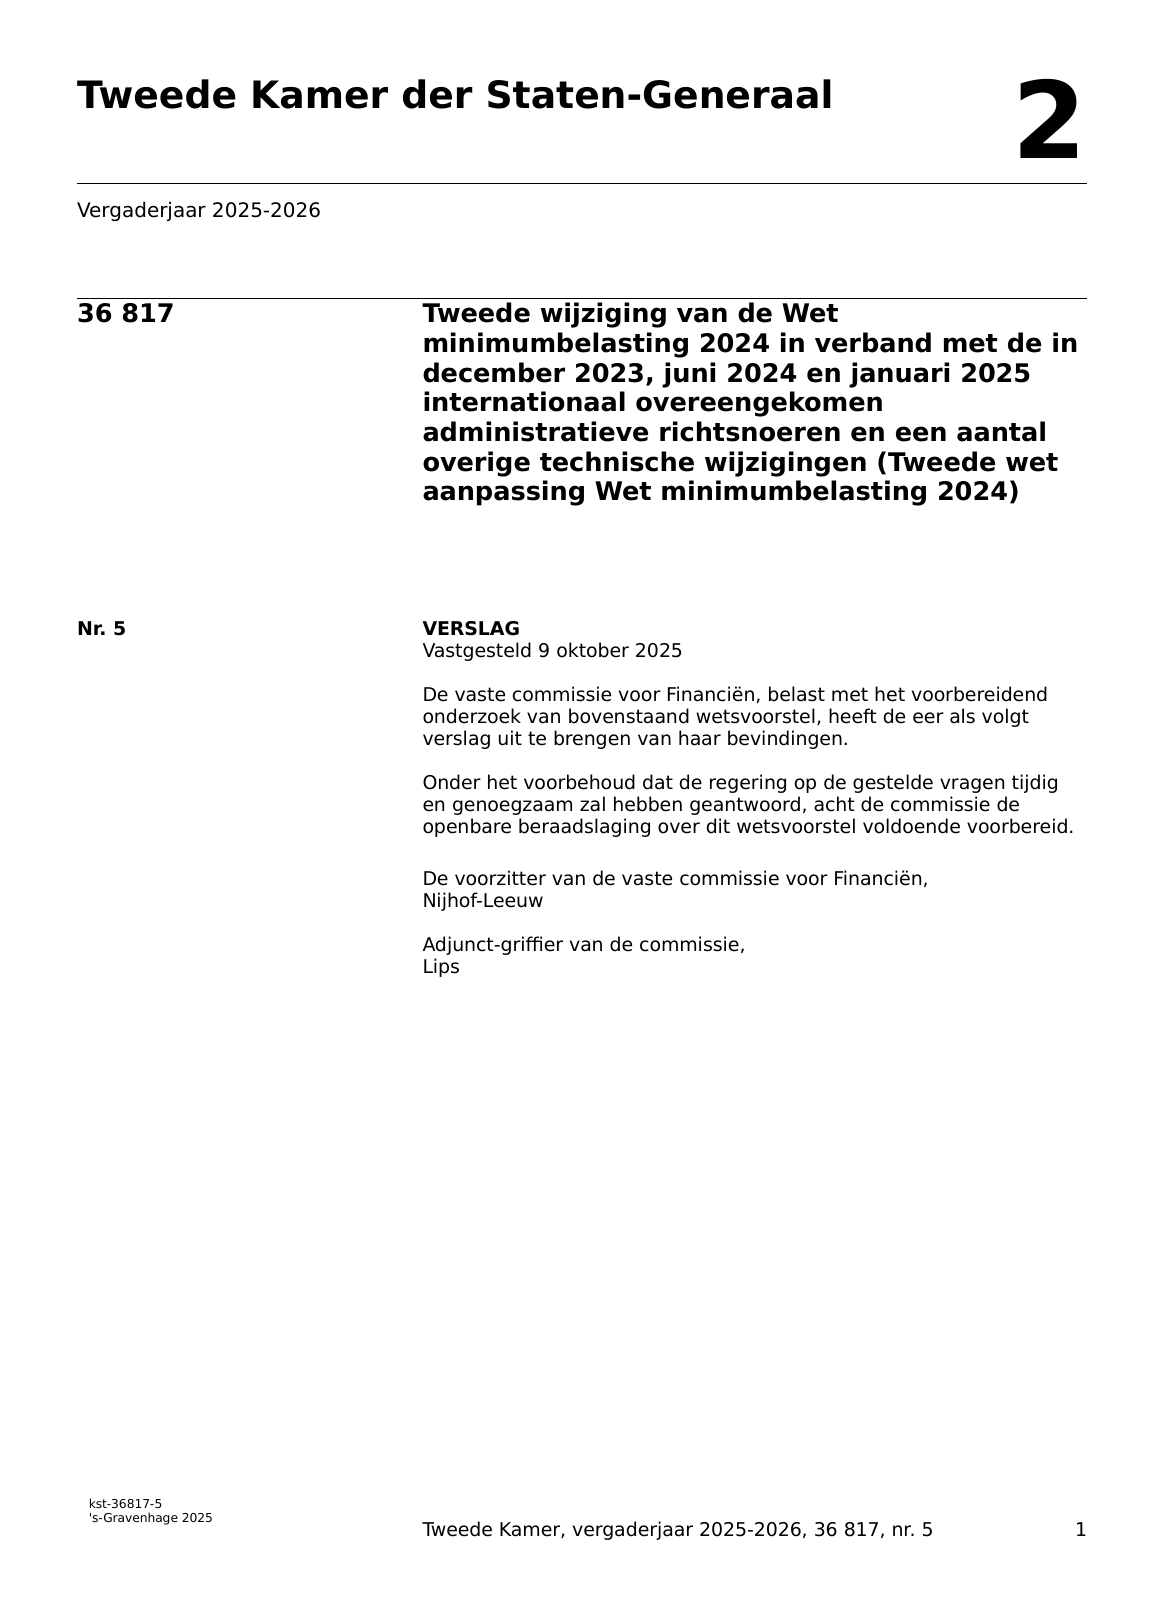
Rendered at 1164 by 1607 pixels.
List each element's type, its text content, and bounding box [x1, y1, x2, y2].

text 's-Gravenhage 2025 [88, 1511, 323, 1525]
subtitle Nr. 5 VERSLAG [77, 618, 1087, 640]
text Vastgesteld 9 oktober 2025 [422, 640, 1087, 662]
text De vaste commissie voor Financiën, belast met het voorbereidend onderzoek van bovenstaand wetsvoorstel, heeft de eer als volgt verslag uit te brengen van haar bevindingen. [422, 684, 1087, 750]
text Adjunct-griffier van de commissie, Lips [422, 934, 1087, 978]
text kst-36817-5 [88, 1497, 323, 1511]
text De voorzitter van de vaste commissie voor Financiën, Nijhof-Leeuw [422, 868, 1087, 912]
table_header 2 [886, 59, 1087, 183]
table_header Tweede Kamer der Staten-Generaal [77, 59, 886, 183]
subtitle 36 817 Tweede wijziging van de Wet minimumbelasting 2024 in verband met de in december 2023, juni 2024 en januari 2025 internationaal overeengekomen administratieve richtsnoeren en een aantal overige technische wijzigingen (Tweede wet aanpassing Wet minimumbelasting 2024) [77, 299, 1087, 507]
text Onder het voorbehoud dat de regering op de gestelde vragen tijdig en genoegzaam zal hebben geantwoord, acht de commissie de openbare beraadslaging over dit wetsvoorstel voldoende voorbereid. [422, 772, 1087, 838]
table_cell Vergaderjaar 2025-2026 [77, 184, 1087, 298]
